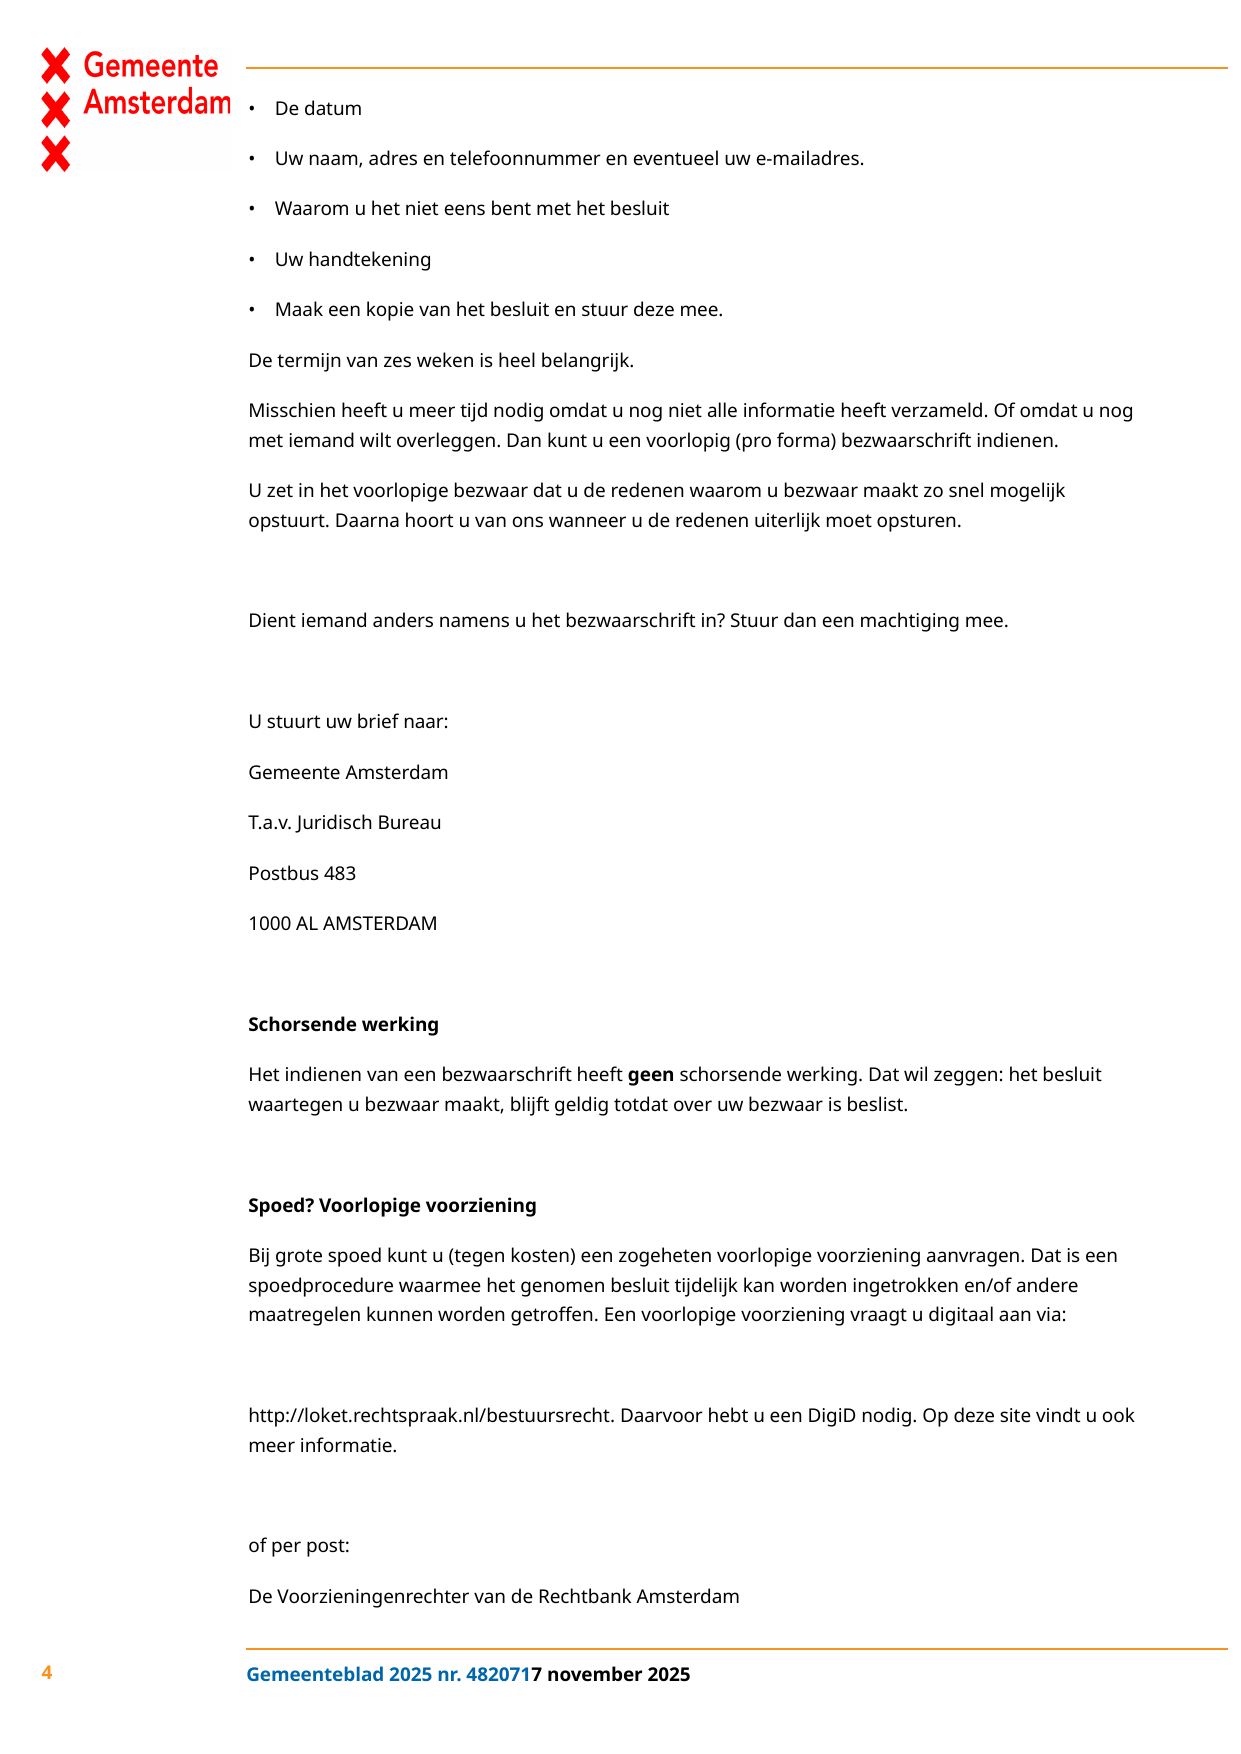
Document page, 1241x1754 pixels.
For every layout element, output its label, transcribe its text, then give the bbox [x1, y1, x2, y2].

text • De datum [248, 95, 1152, 121]
text • Waarom u het niet eens bent met het besluit [248, 196, 1152, 221]
text Bij grote spoed kunt u (tegen kosten) een zogeheten voorlopige voorziening aanvragen. Dat is een spoedprocedure waarmee het genomen besluit tijdelijk kan worden ingetrokken en/of andere maatregelen kunnen worden getroffen. Een voorlopige voorziening vraagt u digitaal aan via: [248, 1242, 1152, 1327]
text Schorsende werking [248, 1011, 1152, 1037]
text De termijn van zes weken is heel belangrijk. [248, 347, 1152, 373]
picture [41, 47, 231, 172]
text Gemeente Amsterdam [248, 759, 1152, 785]
text Spoed? Voorlopige voorziening [248, 1192, 1152, 1218]
text http://loket.rechtspraak.nl/bestuursrecht. Daarvoor hebt u een DigiD nodig. Op deze site vindt u ook meer informatie. [248, 1402, 1152, 1458]
text Postbus 483 [248, 860, 1152, 886]
text De Voorzieningenrechter van de Rechtbank Amsterdam [248, 1583, 1152, 1609]
text Het indienen van een bezwaarschrift heeft geen schorsende werking. Dat wil zeggen: het besluit waartegen u bezwaar maakt, blijft geldig totdat over uw bezwaar is beslist. [248, 1061, 1152, 1117]
text U stuurt uw brief naar: [248, 708, 1152, 734]
text • Uw handtekening [248, 246, 1152, 272]
text Misschien heeft u meer tijd nodig omdat u nog niet alle informatie heeft verzameld. Of omdat u nog met iemand wilt overleggen. Dan kunt u een voorlopig (pro forma) bezwaarschrift indienen. [248, 397, 1152, 453]
text T.a.v. Juridisch Bureau [248, 809, 1152, 835]
text 1000 AL AMSTERDAM [248, 910, 1152, 936]
text • Maak een kopie van het besluit en stuur deze mee. [248, 296, 1152, 322]
text U zet in het voorlopige bezwaar dat u de redenen waarom u bezwaar maakt zo snel mogelijk opstuurt. Daarna hoort u van ons wanneer u de redenen uiterlijk moet opsturen. [248, 477, 1152, 533]
text Dient iemand anders namens u het bezwaarschrift in? Stuur dan een machtiging mee. [248, 608, 1152, 633]
text of per post: [248, 1533, 1152, 1558]
text • Uw naam, adres en telefoonnummer en eventueel uw e-mailadres. [248, 145, 1152, 171]
